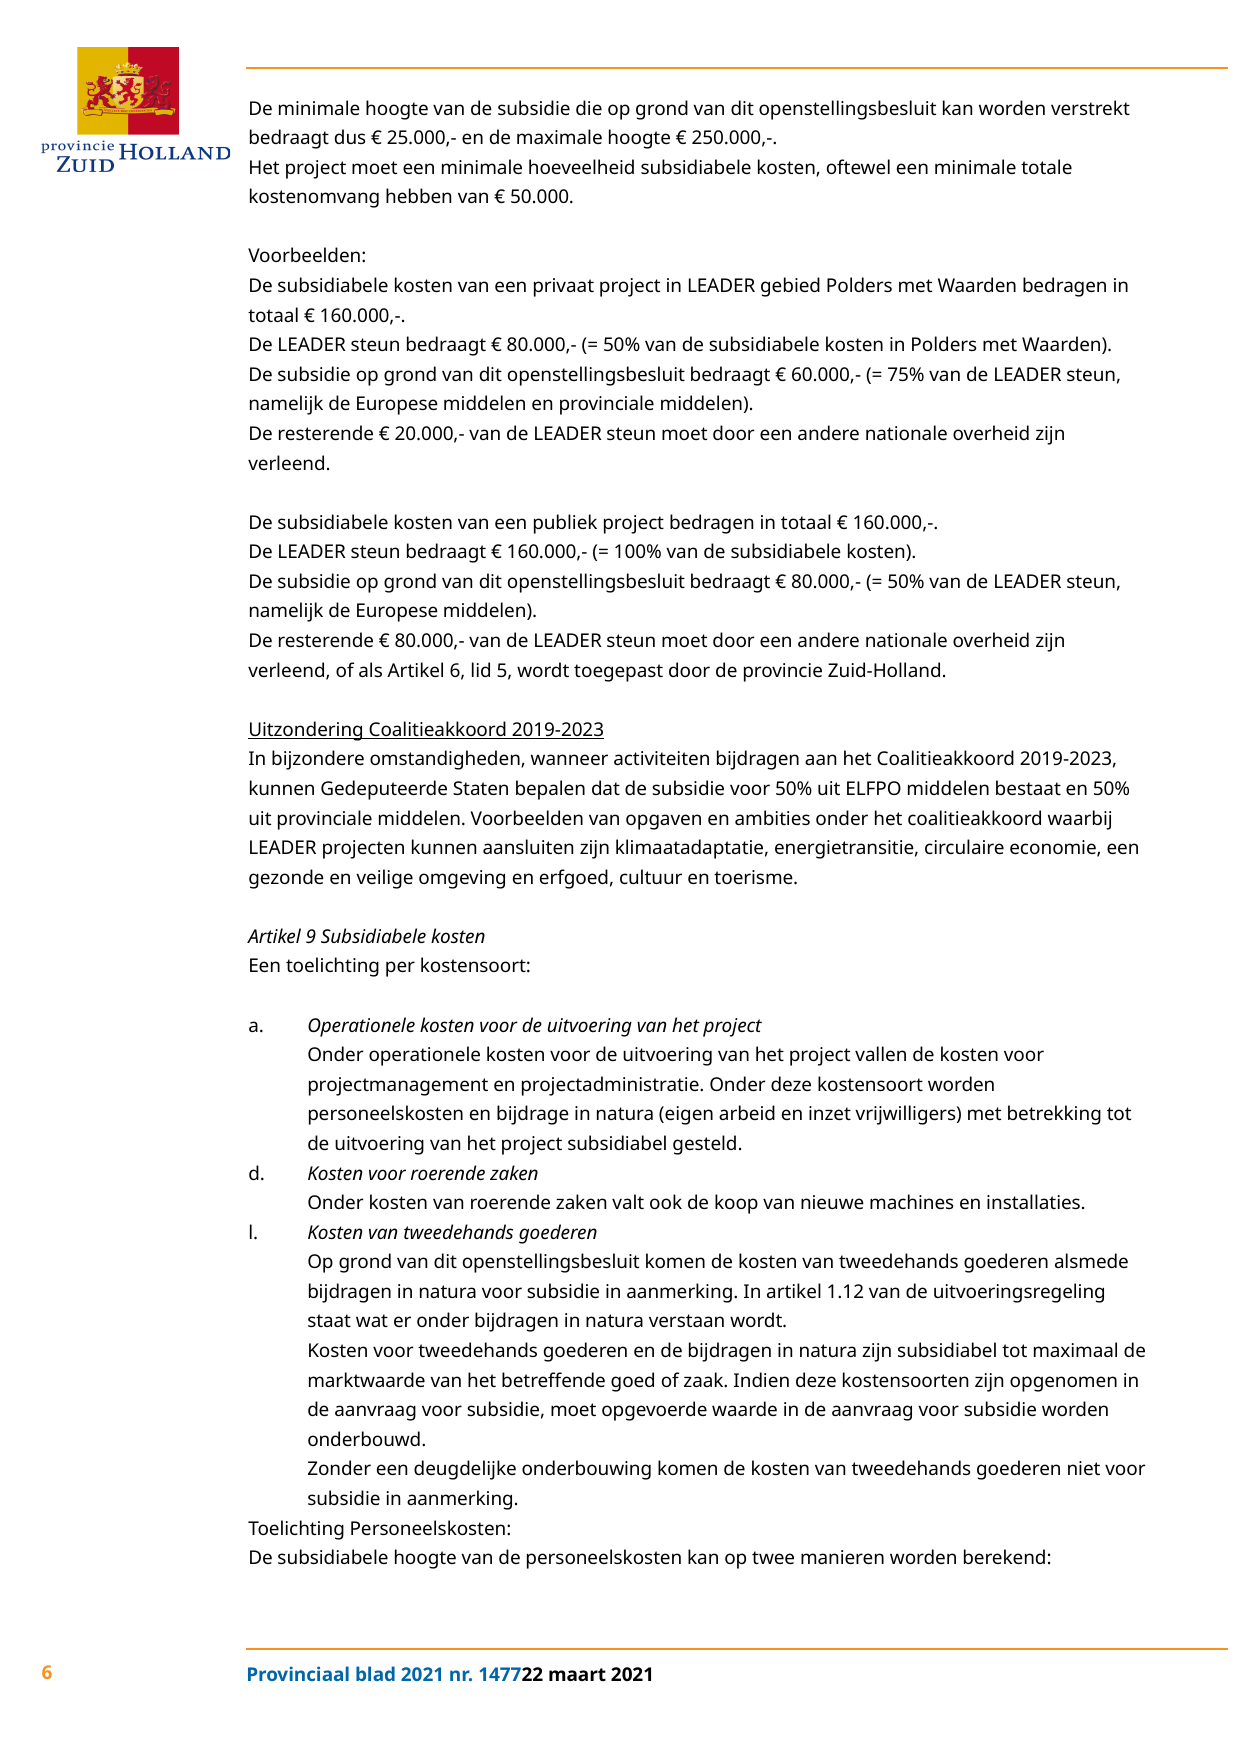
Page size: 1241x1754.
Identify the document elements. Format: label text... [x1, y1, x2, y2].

text Het project moet een minimale hoeveelheid subsidiabele kosten, oftewel een minimale totale kostenomvang hebben van € 50.000. [248, 154, 1152, 209]
list Zonder een deugdelijke onderbouwing komen de kosten van tweedehands goederen niet voor subsidie in aanmerking. [248, 1456, 1152, 1511]
list Kosten voor tweedehands goederen en de bijdragen in natura zijn subsidiabel tot maximaal de marktwaarde van het betreffende goed of zaak. Indien deze kostensoorten zijn opgenomen in de aanvraag voor subsidie, moet opgevoerde waarde in de aanvraag voor subsidie worden onderbouwd. [248, 1337, 1152, 1452]
text De subsidiabele hoogte van de personeelskosten kan op twee manieren worden berekend: [248, 1544, 1152, 1570]
text De minimale hoogte van de subsidie die op grond van dit openstellingsbesluit kan worden verstrekt bedraagt dus € 25.000,- en de maximale hoogte € 250.000,-. [248, 95, 1152, 150]
list Onder kosten van roerende zaken valt ook de koop van nieuwe machines en installaties. [248, 1189, 1152, 1215]
text Een toelichting per kostensoort: [248, 953, 1152, 978]
text Uitzondering Coalitieakkoord 2019-2023 [248, 716, 1152, 742]
text Toelichting Personeelskosten: [248, 1515, 1152, 1541]
text De LEADER steun bedraagt € 80.000,- (= 50% van de subsidiabele kosten in Polders met Waarden). [248, 331, 1152, 357]
picture [41, 47, 231, 172]
text De resterende € 80.000,- van de LEADER steun moet door een andere nationale overheid zijn verleend, of als Artikel 6, lid 5, wordt toegepast door de provincie Zuid-Holland. [248, 627, 1152, 683]
list Op grond van dit openstellingsbesluit komen de kosten van tweedehands goederen alsmede bijdragen in natura voor subsidie in aanmerking. In artikel 1.12 van de uitvoeringsregeling staat wat er onder bijdragen in natura verstaan wordt. [248, 1248, 1152, 1333]
text De resterende € 20.000,- van de LEADER steun moet door een andere nationale overheid zijn verleend. [248, 420, 1152, 476]
text Artikel 9 Subsidiabele kosten [248, 923, 1152, 949]
text De subsidiabele kosten van een privaat project in LEADER gebied Polders met Waarden bedragen in totaal € 160.000,-. [248, 272, 1152, 328]
list Operationele kosten voor de uitvoering van het project [248, 1012, 1152, 1038]
list Onder operationele kosten voor de uitvoering van het project vallen de kosten voor projectmanagement en projectadministratie. Onder deze kostensoort worden personeelskosten en bijdrage in natura (eigen arbeid en inzet vrijwilligers) met betrekking tot de uitvoering van het project subsidiabel gesteld. [248, 1041, 1152, 1156]
list Kosten van tweedehands goederen [248, 1219, 1152, 1245]
text De LEADER steun bedraagt € 160.000,- (= 100% van de subsidiabele kosten). [248, 538, 1152, 564]
list Kosten voor roerende zaken [248, 1160, 1152, 1186]
text De subsidie op grond van dit openstellingsbesluit bedraagt € 80.000,- (= 50% van de LEADER steun, namelijk de Europese middelen). [248, 568, 1152, 623]
text Voorbeelden: [248, 243, 1152, 268]
text De subsidiabele kosten van een publiek project bedragen in totaal € 160.000,-. [248, 509, 1152, 535]
text In bijzondere omstandigheden, wanneer activiteiten bijdragen aan het Coalitieakkoord 2019-2023, kunnen Gedeputeerde Staten bepalen dat de subsidie voor 50% uit ELFPO middelen bestaat en 50% uit provinciale middelen. Voorbeelden van opgaven en ambities onder het coalitieakkoord waarbij LEADER projecten kunnen aansluiten zijn klimaatadaptatie, energietransitie, circulaire economie, een gezonde en veilige omgeving en erfgoed, cultuur en toerisme. [248, 746, 1152, 890]
text De subsidie op grond van dit openstellingsbesluit bedraagt € 60.000,- (= 75% van de LEADER steun, namelijk de Europese middelen en provinciale middelen). [248, 361, 1152, 416]
